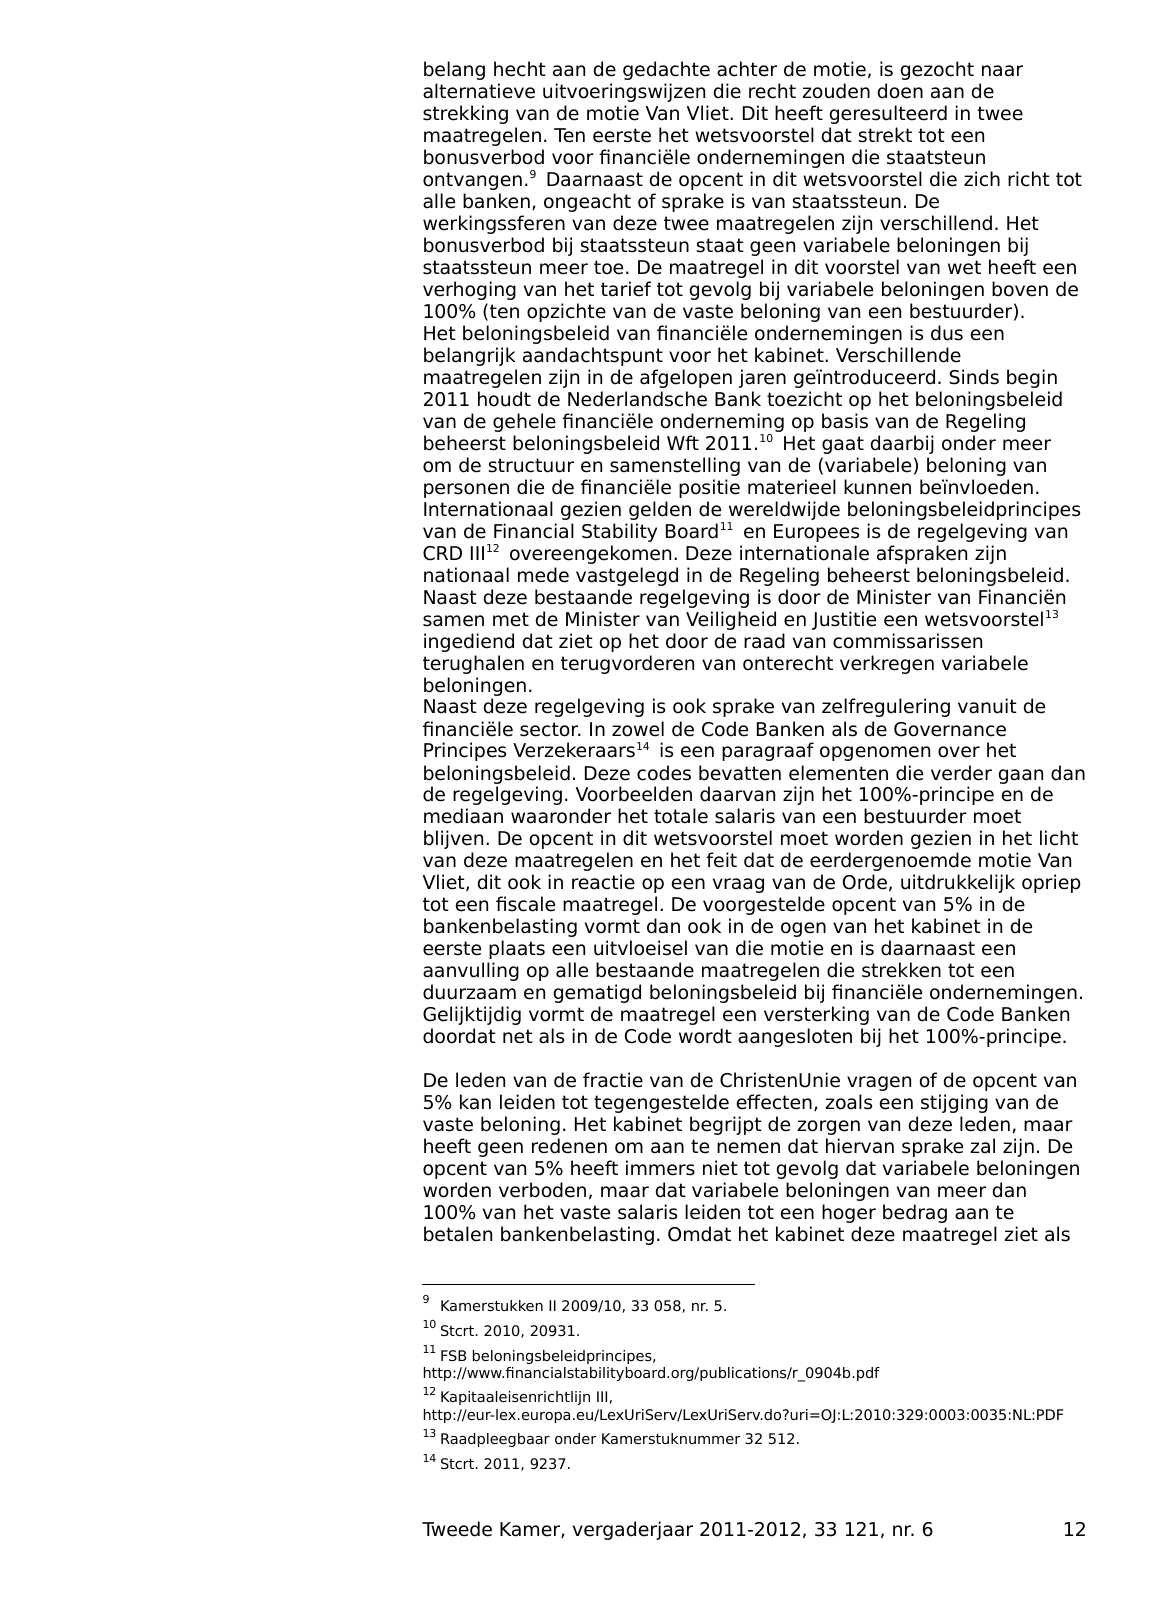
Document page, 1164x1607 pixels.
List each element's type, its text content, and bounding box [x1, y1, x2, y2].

text Raadpleegbaar onder Kamerstuknummer 32 512. [422, 1427, 1087, 1449]
text belang hecht aan de gedachte achter de motie, is gezocht naar alternatieve uitvoeringswijzen die recht zouden doen aan de strekking van de motie Van Vliet. Dit heeft geresulteerd in twee maatregelen. Ten eerste het wetsvoorstel dat strekt tot een bonusverbod voor financiële ondernemingen die staatsteun ontvangen. Daarnaast de opcent in dit wetsvoorstel die zich richt tot alle banken, ongeacht of sprake is van staatssteun. De werkingssferen van deze twee maatregelen zijn verschillend. Het bonusverbod bij staatssteun staat geen variabele beloningen bij staatssteun meer toe. De maatregel in dit voorstel van wet heeft een verhoging van het tarief tot gevolg bij variabele beloningen boven de 100% (ten opzichte van de vaste beloning van een bestuurder). [422, 59, 1087, 323]
text De leden van de fractie van de ChristenUnie vragen of de opcent van 5% kan leiden tot tegengestelde effecten, zoals een stijging van de vaste beloning. Het kabinet begrijpt de zorgen van deze leden, maar heeft geen redenen om aan te nemen dat hiervan sprake zal zijn. De opcent van 5% heeft immers niet tot gevolg dat variabele beloningen worden verboden, maar dat variabele beloningen van meer dan 100% van het vaste salaris leiden tot een hoger bedrag aan te betalen bankenbelasting. Omdat het kabinet deze maatregel ziet als [422, 1070, 1087, 1246]
text Naast deze regelgeving is ook sprake van zelfregulering vanuit de financiële sector. In zowel de Code Banken als de Governance Principes Verzekeraars is een paragraaf opgenomen over het beloningsbeleid. Deze codes bevatten elementen die verder gaan dan de regelgeving. Voorbeelden daarvan zijn het 100%-principe en de mediaan waaronder het totale salaris van een bestuurder moet blijven. De opcent in dit wetsvoorstel moet worden gezien in het licht van deze maatregelen en het feit dat de eerdergenoemde motie Van Vliet, dit ook in reactie op een vraag van de Orde, uitdrukkelijk opriep tot een fiscale maatregel. De voorgestelde opcent van 5% in de bankenbelasting vormt dan ook in de ogen van het kabinet in de eerste plaats een uitvloeisel van die motie en is daarnaast een aanvulling op alle bestaande maatregelen die strekken tot een duurzaam en gematigd beloningsbeleid bij financiële ondernemingen. Gelijktijdig vormt de maatregel een versterking van de Code Banken doordat net als in de Code wordt aangesloten bij het 100%-principe. [422, 696, 1087, 1048]
text Kamerstukken II 2009/10, 33 058, nr. 5. [422, 1293, 1087, 1316]
text Het beloningsbeleid van financiële ondernemingen is dus een belangrijk aandachtspunt voor het kabinet. Verschillende maatregelen zijn in de afgelopen jaren geïntroduceerd. Sinds begin 2011 houdt de Nederlandsche Bank toezicht op het beloningsbeleid van de gehele financiële onderneming op basis van de Regeling beheerst beloningsbeleid Wft 2011. Het gaat daarbij onder meer om de structuur en samenstelling van de (variabele) beloning van personen die de financiële positie materieel kunnen beïnvloeden. Internationaal gezien gelden de wereldwijde beloningsbeleidprincipes van de Financial Stability Board en Europees is de regelgeving van CRD III overeengekomen. Deze internationale afspraken zijn nationaal mede vastgelegd in de Regeling beheerst beloningsbeleid. Naast deze bestaande regelgeving is door de Minister van Financiën samen met de Minister van Veiligheid en Justitie een wetsvoorstel ingediend dat ziet op het door de raad van commissarissen terughalen en terugvorderen van onterecht verkregen variabele beloningen. [422, 323, 1087, 696]
text FSB beloningsbeleidprincipes, [422, 1343, 1087, 1366]
text Stcrt. 2010, 20931. [422, 1318, 1087, 1341]
text Kapitaaleisenrichtlijn III, [422, 1385, 1087, 1407]
text Stcrt. 2011, 9237. [422, 1452, 1087, 1474]
text http://eur-lex.europa.eu/LexUriServ/LexUriServ.do?uri=OJ:L:2010:329:0003:0035:NL:PDF [422, 1407, 1087, 1424]
text http://www.financialstabilityboard.org/publications/r_0904b.pdf [422, 1366, 1087, 1382]
